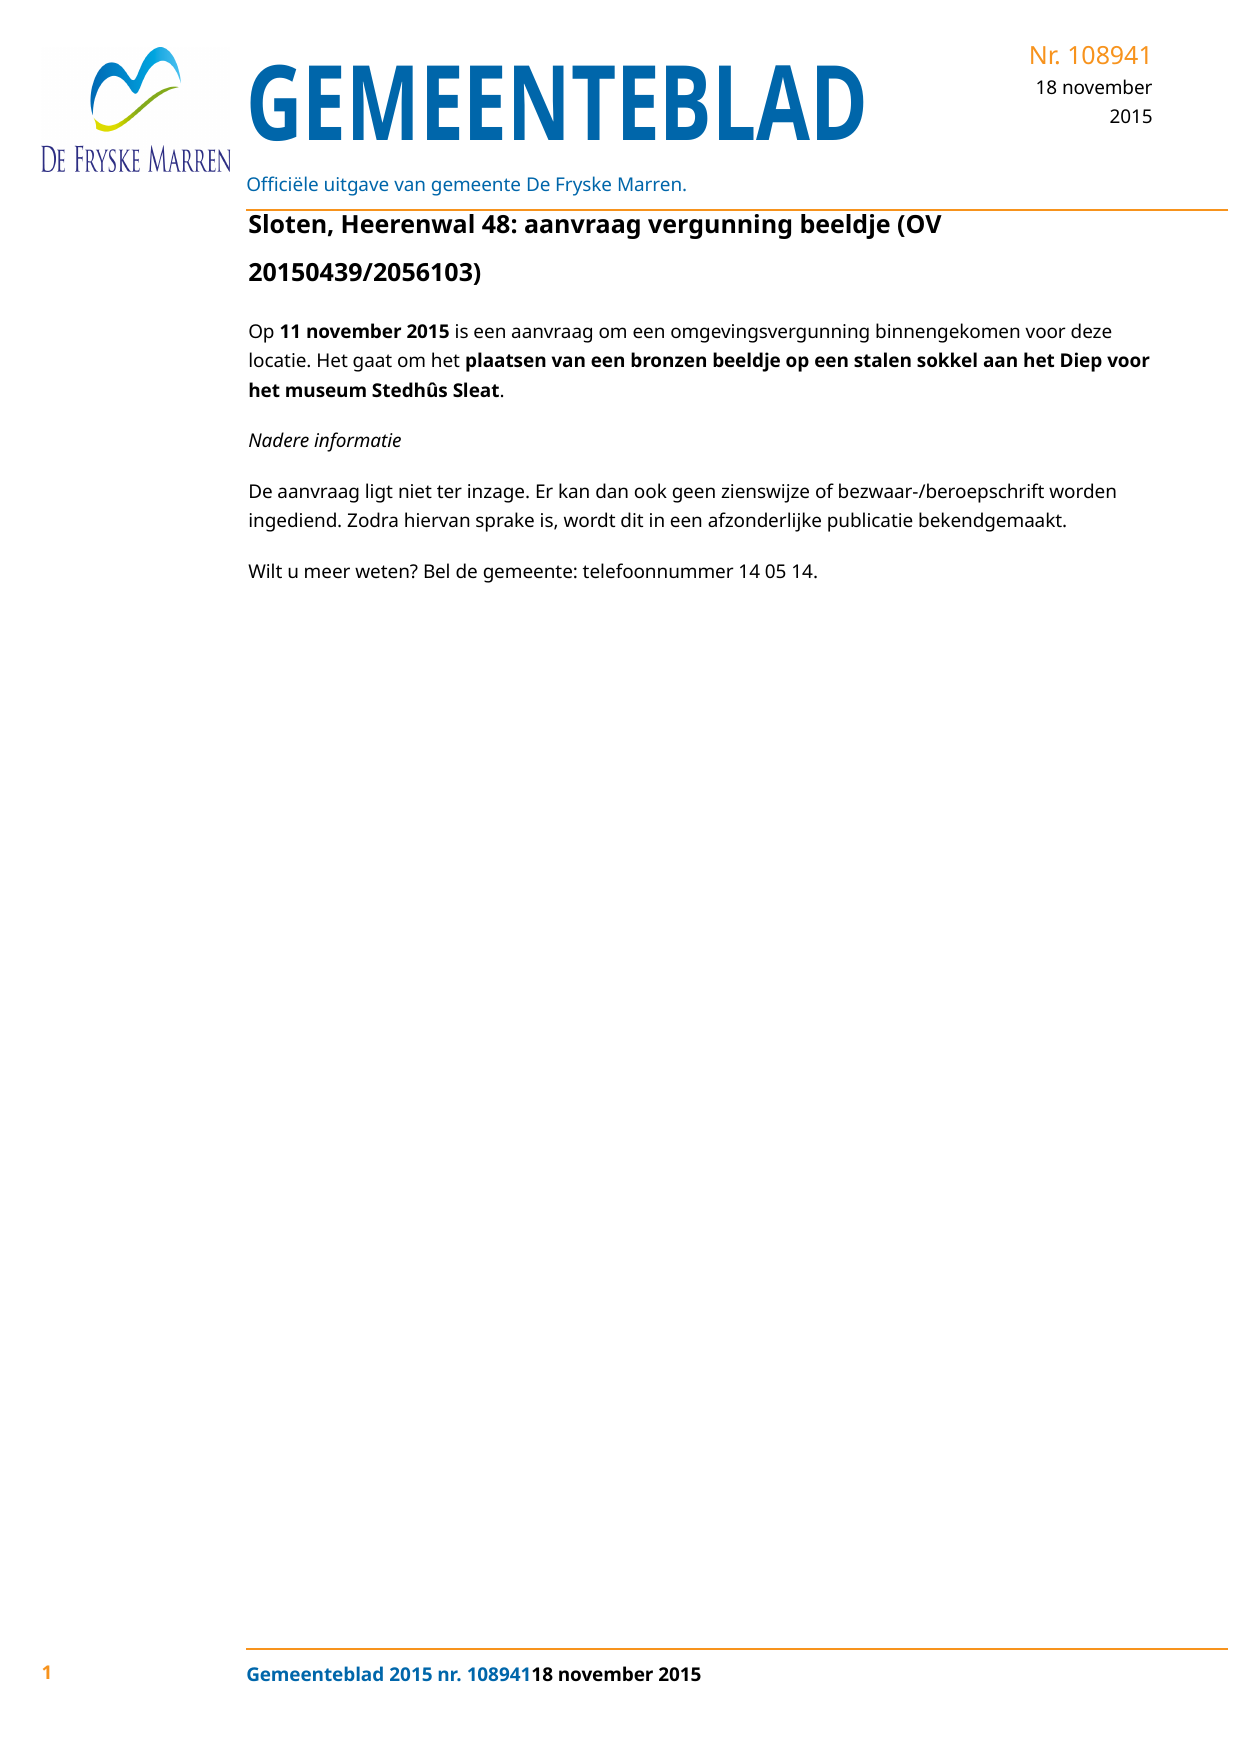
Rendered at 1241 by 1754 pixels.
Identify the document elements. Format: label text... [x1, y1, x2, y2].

text De aanvraag ligt niet ter inzage. Er kan dan ook geen zienswijze of bezwaar-/beroepschrift worden ingediend. Zodra hiervan sprake is, wordt dit in een afzonderlijke publicatie bekendgemaakt. [248, 478, 1152, 533]
text Sloten, Heerenwal 48: aanvraag vergunning beeldje (OV 20150439/2056103) [248, 211, 1152, 288]
text Nadere informatie [248, 427, 1152, 453]
text Wilt u meer weten? Bel de gemeente: telefoonnummer 14 05 14. [248, 558, 1152, 584]
text Op 11 november 2015 is een aanvraag om een omgevingsvergunning binnengekomen voor deze locatie. Het gaat om het plaatsen van een bronzen beeldje op een stalen sokkel aan het Diep voor het museum Stedhûs Sleat. [248, 318, 1152, 403]
picture [41, 47, 231, 172]
